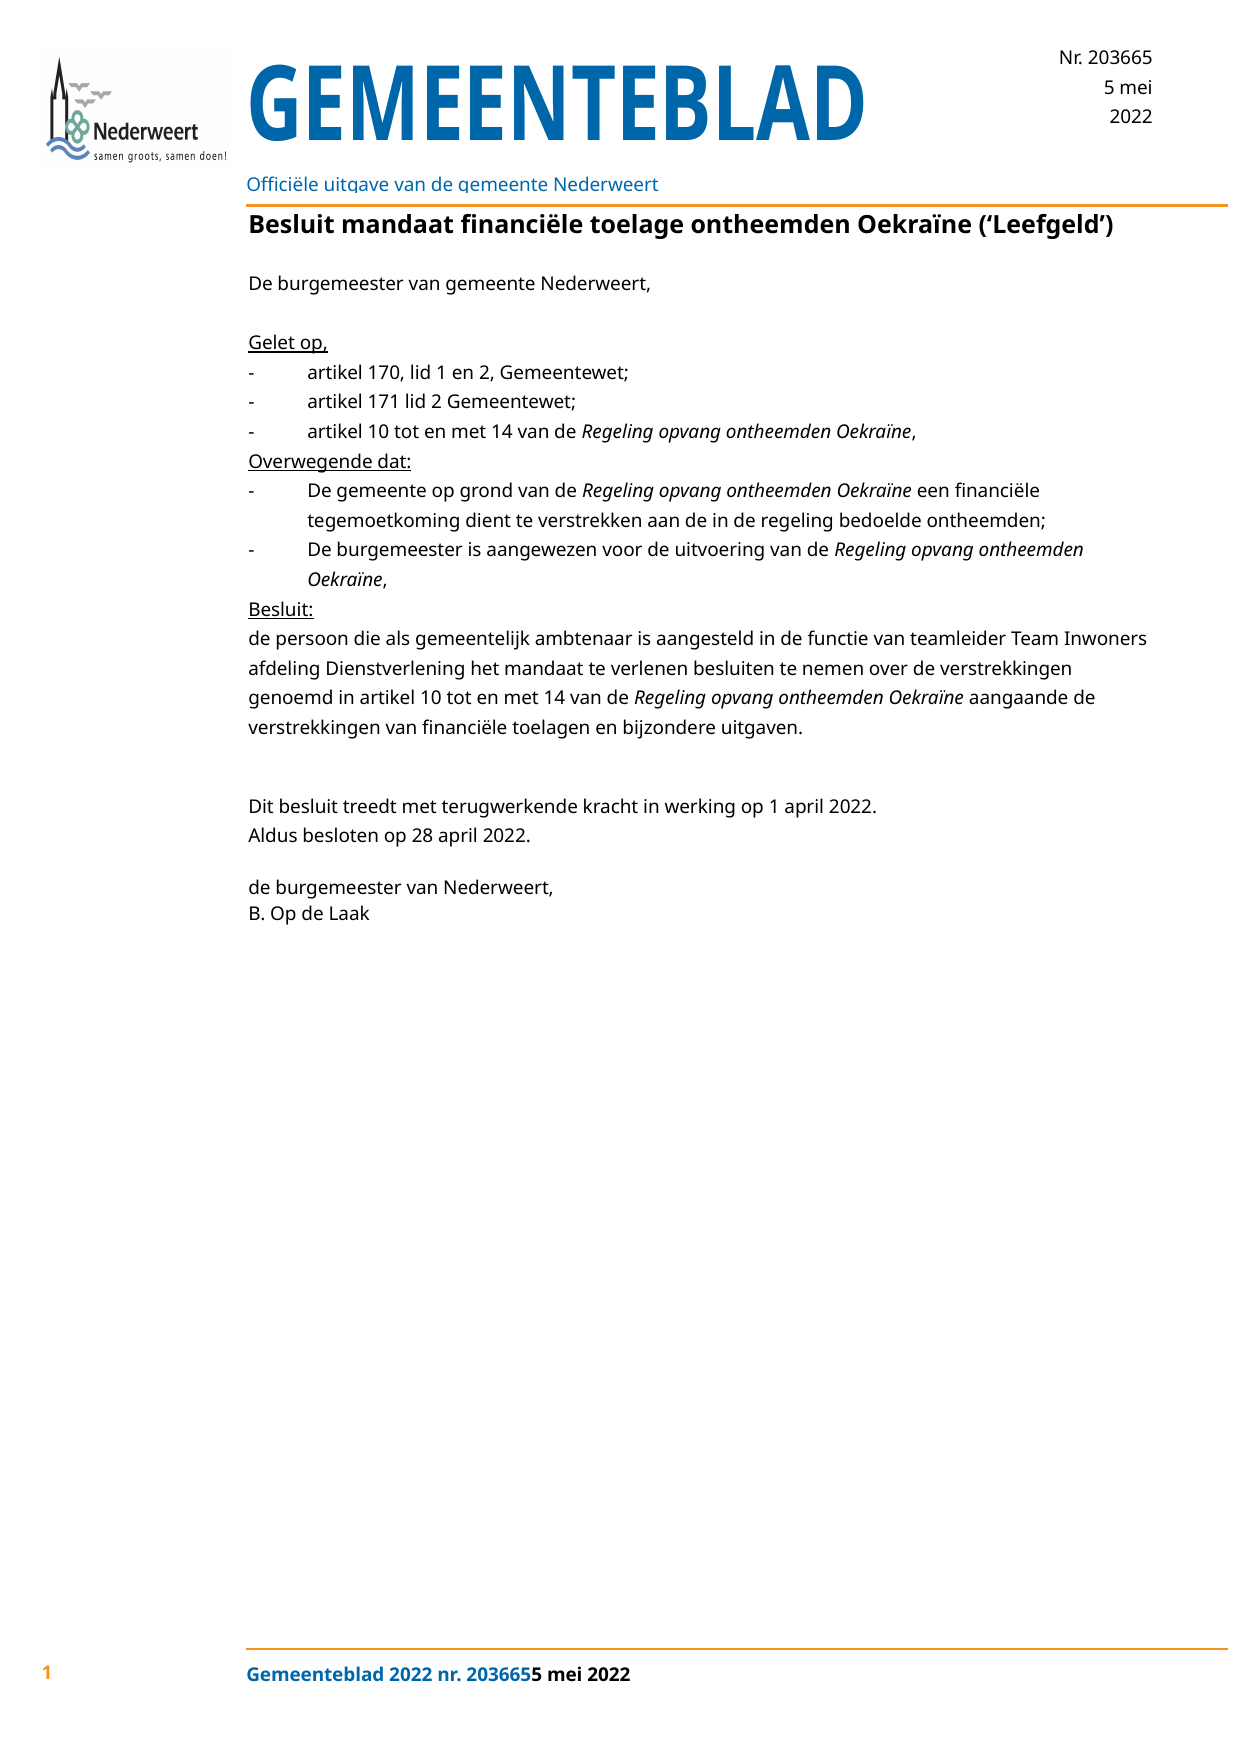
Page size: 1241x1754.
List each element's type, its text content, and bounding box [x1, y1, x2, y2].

list artikel 10 tot en met 14 van de Regeling opvang ontheemden Oekraïne, [248, 418, 1152, 444]
text Besluit mandaat financiële toelage ontheemden Oekraïne (‘Leefgeld’) [248, 207, 1152, 241]
text Dit besluit treedt met terugwerkende kracht in werking op 1 april 2022. [248, 793, 1152, 819]
list De gemeente op grond van de Regeling opvang ontheemden Oekraïne een financiële tegemoetkoming dient te verstrekken aan de in de regeling bedoelde ontheemden; [248, 477, 1152, 533]
text Overwegende dat: [248, 448, 1152, 473]
picture [41, 47, 231, 172]
text de persoon die als gemeentelijk ambtenaar is aangesteld in de functie van teamleider Team Inwoners afdeling Dienstverlening het mandaat te verlenen besluiten te nemen over de verstrekkingen genoemd in artikel 10 tot en met 14 van de Regeling opvang ontheemden Oekraïne aangaande de verstrekkingen van financiële toelagen en bijzondere uitgaven. [248, 625, 1152, 740]
text de burgemeester van Nederweert, [248, 874, 1152, 900]
list De burgemeester is aangewezen voor de uitvoering van de Regeling opvang ontheemden Oekraïne, [248, 537, 1152, 592]
text Gelet op, [248, 329, 1152, 355]
text B. Op de Laak [248, 900, 1152, 925]
text Besluit: [248, 596, 1152, 621]
text Aldus besloten op 28 april 2022. [248, 822, 1152, 848]
text De burgemeester van gemeente Nederweert, [248, 270, 1152, 296]
list artikel 170, lid 1 en 2, Gemeentewet; [248, 359, 1152, 385]
list artikel 171 lid 2 Gemeentewet; [248, 389, 1152, 414]
